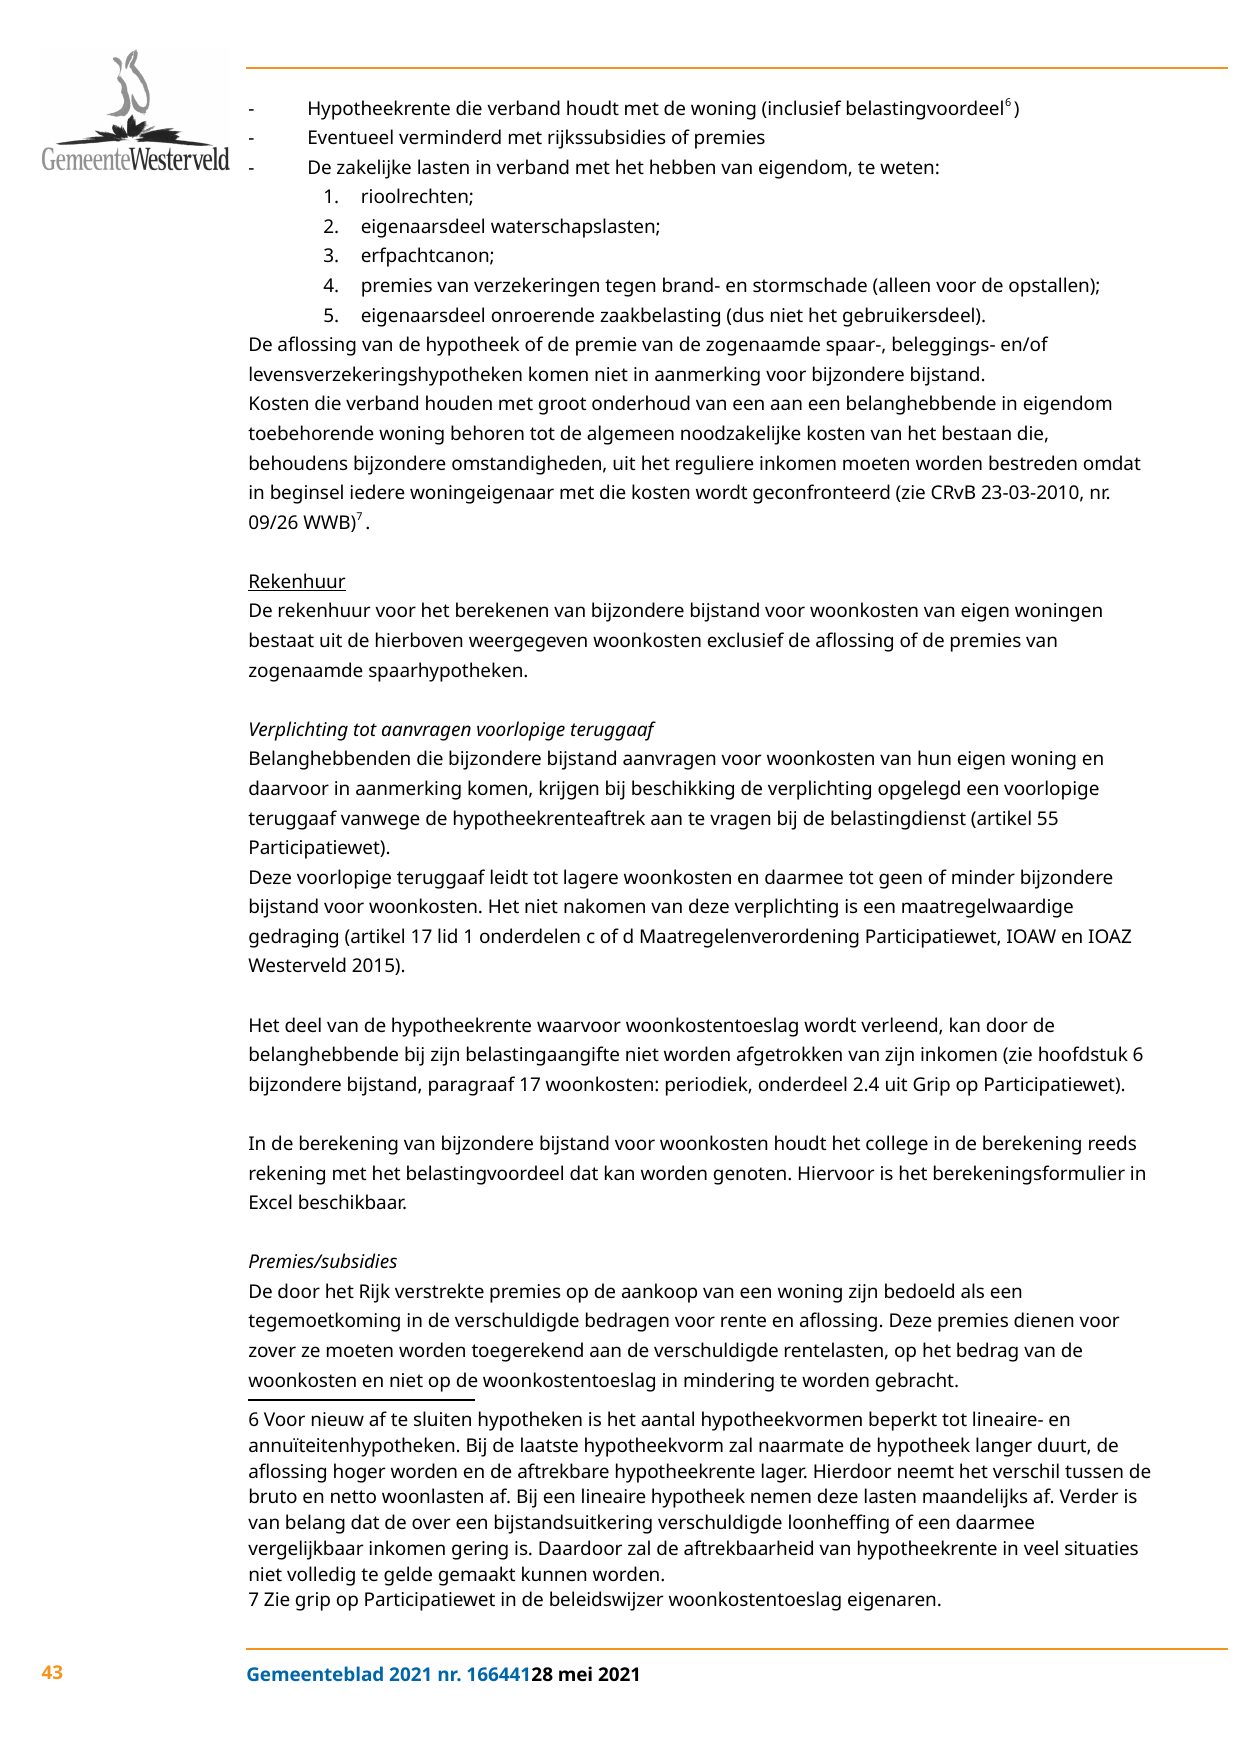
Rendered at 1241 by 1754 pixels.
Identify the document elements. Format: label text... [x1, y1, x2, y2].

list Eventueel verminderd met rijkssubsidies of premies [248, 124, 1152, 150]
list erfpachtcanon; [323, 243, 1152, 268]
list eigenaarsdeel waterschapslasten; [323, 213, 1152, 239]
text Het deel van de hypotheekrente waarvoor woonkostentoeslag wordt verleend, kan door de belanghebbende bij zijn belastingaangifte niet worden afgetrokken van zijn inkomen (zie hoofdstuk 6 bijzondere bijstand, paragraaf 17 woonkosten: periodiek, onderdeel 2.4 uit Grip op Participatiewet). [248, 1012, 1152, 1097]
text De aflossing van de hypotheek of de premie van de zogenaamde spaar-, beleggings- en/of levensverzekeringshypotheken komen niet in aanmerking voor bijzondere bijstand. [248, 331, 1152, 387]
list rioolrechten; [323, 183, 1152, 209]
text Kosten die verband houden met groot onderhoud van een aan een belanghebbende in eigendom toebehorende woning behoren tot de algemeen noodzakelijke kosten van het bestaan die, behoudens bijzondere omstandigheden, uit het reguliere inkomen moeten worden bestreden omdat in beginsel iedere woningeigenaar met die kosten wordt geconfronteerd (zie CRvB 23-03-2010, nr. 09/26 WWB). [248, 391, 1152, 535]
list premies van verzekeringen tegen brand- en stormschade (alleen voor de opstallen); [323, 272, 1152, 298]
list Voor nieuw af te sluiten hypotheken is het aantal hypotheekvormen beperkt tot lineaire- en annuïteitenhypotheken. Bij de laatste hypotheekvorm zal naarmate de hypotheek langer duurt, de aflossing hoger worden en de aftrekbare hypotheekrente lager. Hierdoor neemt het verschil tussen de bruto en netto woonlasten af. Bij een lineaire hypotheek nemen deze lasten maandelijks af. Verder is van belang dat de over een bijstandsuitkering verschuldigde loonheffing of een daarmee vergelijkbaar inkomen gering is. Daardoor zal de aftrekbaarheid van hypotheekrente in veel situaties niet volledig te gelde gemaakt kunnen worden. [248, 1406, 1152, 1586]
text Zie grip op Participatiewet in de beleidswijzer woonkostentoeslag eigenaren. [248, 1586, 1152, 1612]
text De rekenhuur voor het berekenen van bijzondere bijstand voor woonkosten van eigen woningen bestaat uit de hierboven weergegeven woonkosten exclusief de aflossing of de premies van zogenaamde spaarhypotheken. [248, 598, 1152, 683]
text Belanghebbenden die bijzondere bijstand aanvragen voor woonkosten van hun eigen woning en daarvoor in aanmerking komen, krijgen bij beschikking de verplichting opgelegd een voorlopige teruggaaf vanwege de hypotheekrenteaftrek aan te vragen bij de belastingdienst (artikel 55 Participatiewet). [248, 746, 1152, 860]
list eigenaarsdeel onroerende zaakbelasting (dus niet het gebruikersdeel). [323, 302, 1152, 328]
text Rekenhuur [248, 568, 1152, 594]
text Verplichting tot aanvragen voorlopige teruggaaf [248, 716, 1152, 742]
picture [41, 47, 231, 172]
text In de berekening van bijzondere bijstand voor woonkosten houdt het college in de berekening reeds rekening met het belastingvoordeel dat kan worden genoten. Hiervoor is het berekeningsformulier in Excel beschikbaar. [248, 1130, 1152, 1215]
list De zakelijke lasten in verband met het hebben van eigendom, te weten: [248, 154, 1152, 180]
text De door het Rijk verstrekte premies op de aankoop van een woning zijn bedoeld als een tegemoetkoming in de verschuldigde bedragen voor rente en aflossing. Deze premies dienen voor zover ze moeten worden toegerekend aan de verschuldigde rentelasten, op het bedrag van de woonkosten en niet op de woonkostentoeslag in mindering te worden gebracht. [248, 1278, 1152, 1393]
list Hypotheekrente die verband houdt met de woning (inclusief belastingvoordeel) [248, 95, 1152, 121]
text Premies/subsidies [248, 1248, 1152, 1274]
text Deze voorlopige teruggaaf leidt tot lagere woonkosten en daarmee tot geen of minder bijzondere bijstand voor woonkosten. Het niet nakomen van deze verplichting is een maatregelwaardige gedraging (artikel 17 lid 1 onderdelen c of d Maatregelenverordening Participatiewet, IOAW en IOAZ Westerveld 2015). [248, 864, 1152, 978]
